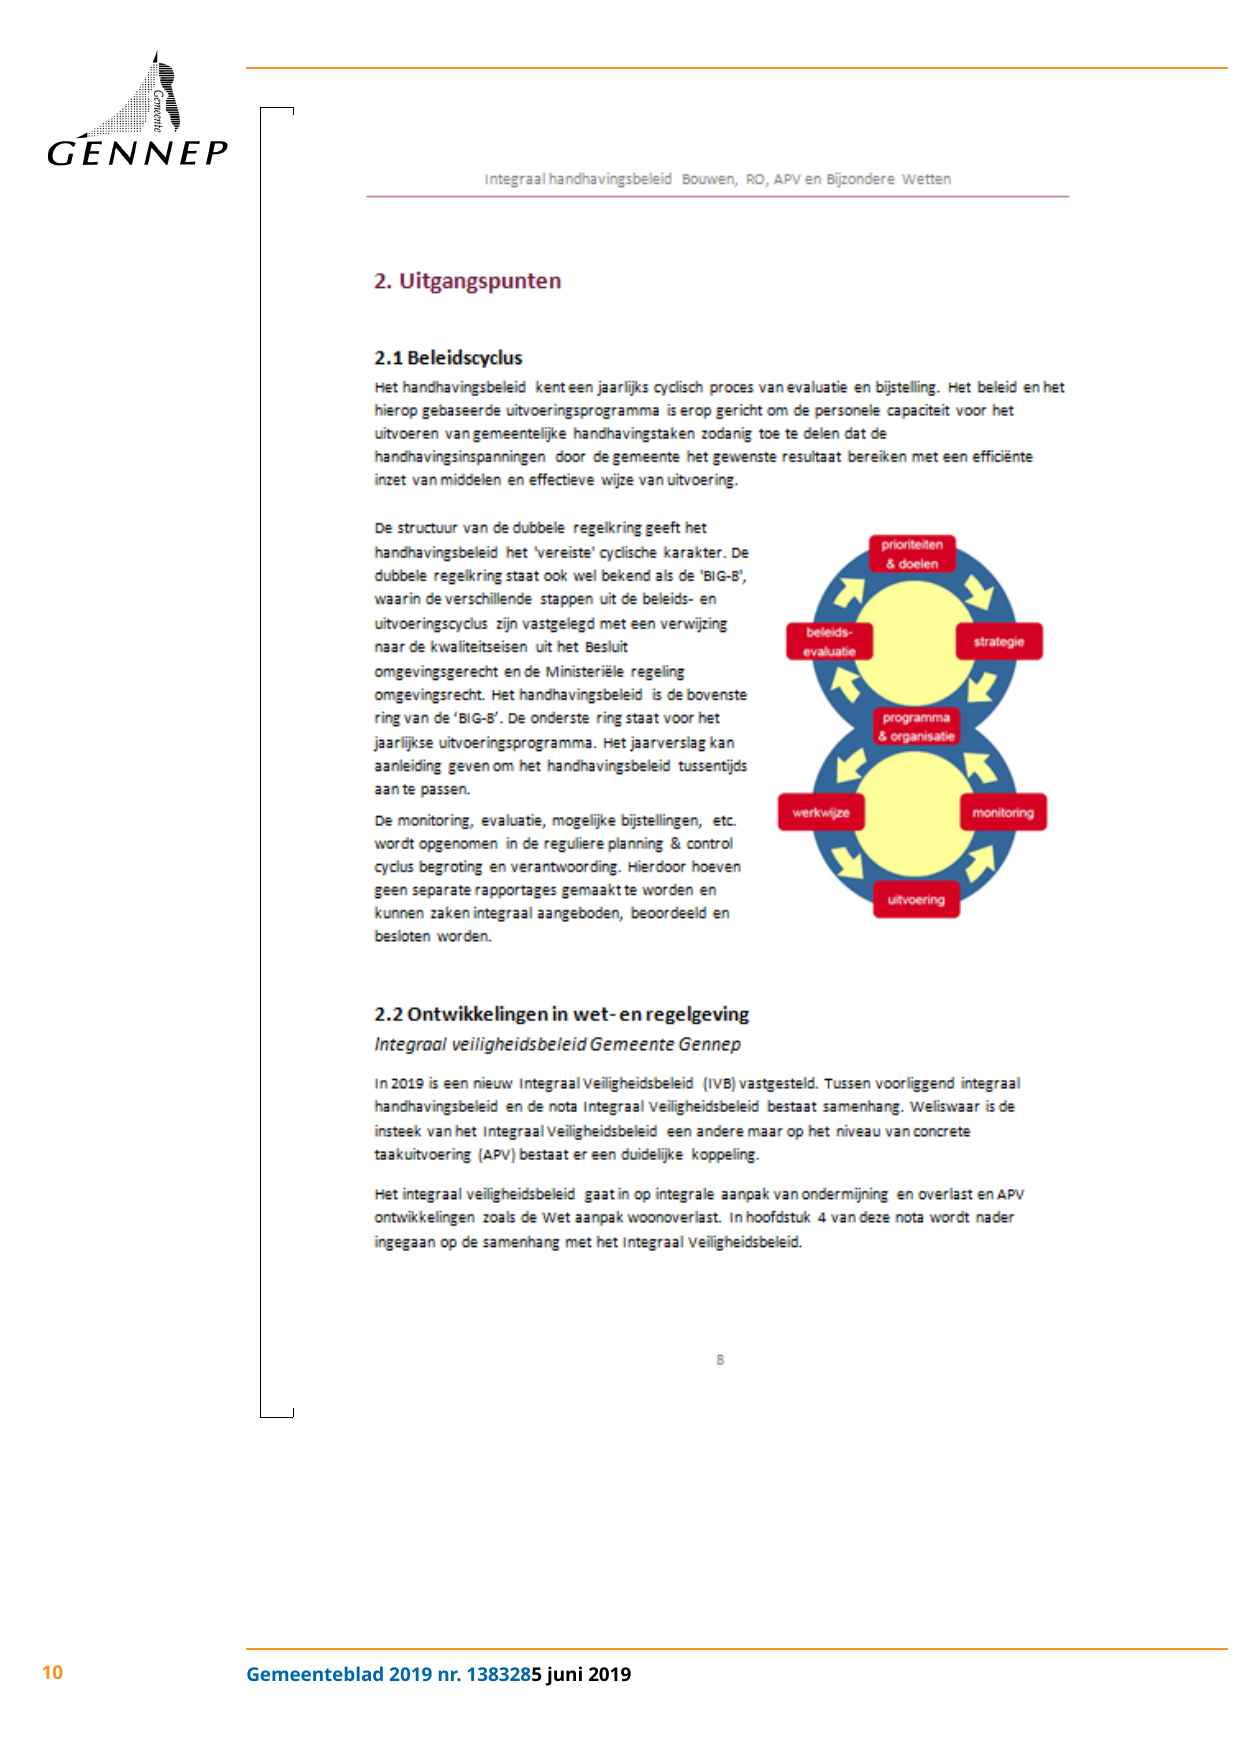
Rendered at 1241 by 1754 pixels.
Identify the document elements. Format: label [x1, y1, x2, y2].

picture [41, 47, 231, 172]
picture [268, 115, 1173, 1408]
